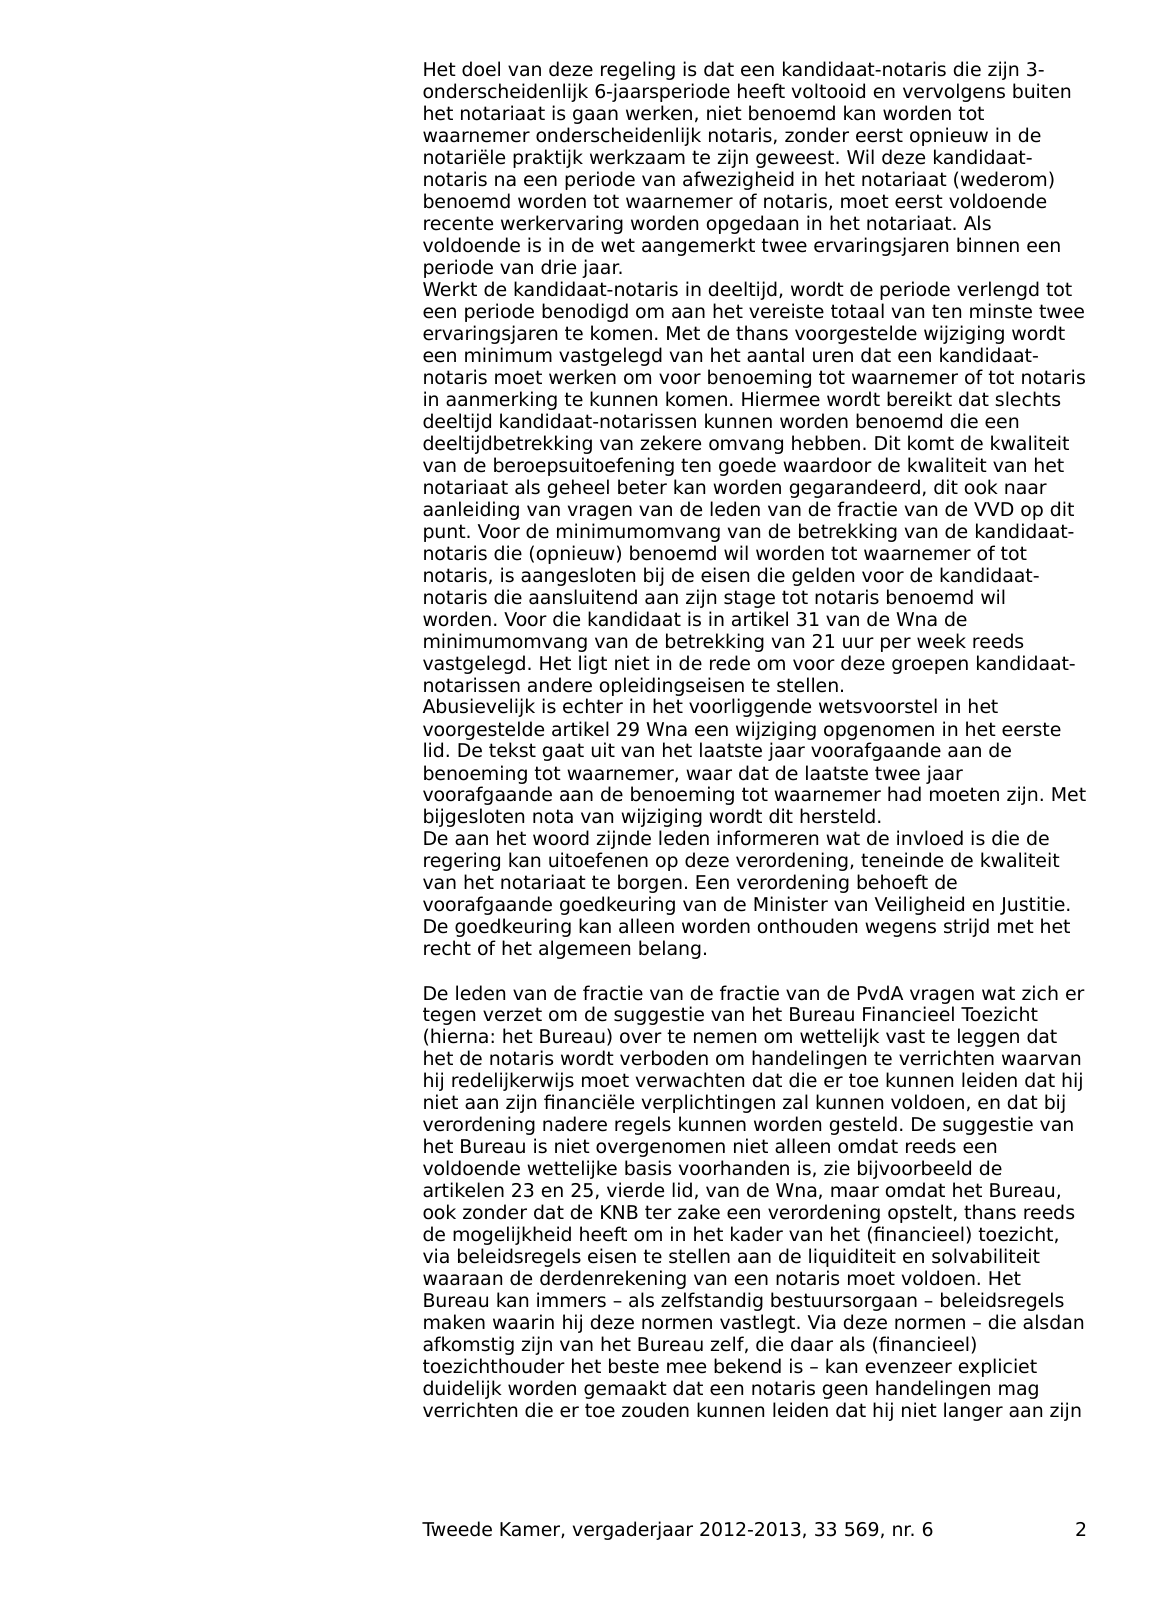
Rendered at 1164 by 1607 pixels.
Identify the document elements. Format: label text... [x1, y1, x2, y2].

text De leden van de fractie van de fractie van de PvdA vragen wat zich er tegen verzet om de suggestie van het Bureau Financieel Toezicht (hierna: het Bureau) over te nemen om wettelijk vast te leggen dat het de notaris wordt verboden om handelingen te verrichten waarvan hij redelijkerwijs moet verwachten dat die er toe kunnen leiden dat hij niet aan zijn financiële verplichtingen zal kunnen voldoen, en dat bij verordening nadere regels kunnen worden gesteld. De suggestie van het Bureau is niet overgenomen niet alleen omdat reeds een voldoende wettelijke basis voorhanden is, zie bijvoorbeeld de artikelen 23 en 25, vierde lid, van de Wna, maar omdat het Bureau, ook zonder dat de KNB ter zake een verordening opstelt, thans reeds de mogelijkheid heeft om in het kader van het (financieel) toezicht, via beleidsregels eisen te stellen aan de liquiditeit en solvabiliteit waaraan de derdenrekening van een notaris moet voldoen. Het Bureau kan immers – als zelfstandig bestuursorgaan – beleidsregels maken waarin hij deze normen vastlegt. Via deze normen – die alsdan afkomstig zijn van het Bureau zelf, die daar als (financieel) toezichthouder het beste mee bekend is – kan evenzeer expliciet duidelijk worden gemaakt dat een notaris geen handelingen mag verrichten die er toe zouden kunnen leiden dat hij niet langer aan zijn [422, 982, 1087, 1422]
text Werkt de kandidaat-notaris in deeltijd, wordt de periode verlengd tot een periode benodigd om aan het vereiste totaal van ten minste twee ervaringsjaren te komen. Met de thans voorgestelde wijziging wordt een minimum vastgelegd van het aantal uren dat een kandidaat-notaris moet werken om voor benoeming tot waarnemer of tot notaris in aanmerking te kunnen komen. Hiermee wordt bereikt dat slechts deeltijd kandidaat-notarissen kunnen worden benoemd die een deeltijdbetrekking van zekere omvang hebben. Dit komt de kwaliteit van de beroepsuitoefening ten goede waardoor de kwaliteit van het notariaat als geheel beter kan worden gegarandeerd, dit ook naar aanleiding van vragen van de leden van de fractie van de VVD op dit punt. Voor de minimumomvang van de betrekking van de kandidaat-notaris die (opnieuw) benoemd wil worden tot waarnemer of tot notaris, is aangesloten bij de eisen die gelden voor de kandidaat-notaris die aansluitend aan zijn stage tot notaris benoemd wil worden. Voor die kandidaat is in artikel 31 van de Wna de minimumomvang van de betrekking van 21 uur per week reeds vastgelegd. Het ligt niet in de rede om voor deze groepen kandidaat-notarissen andere opleidingseisen te stellen. [422, 279, 1087, 696]
text Het doel van deze regeling is dat een kandidaat-notaris die zijn 3- onderscheidenlijk 6-jaarsperiode heeft voltooid en vervolgens buiten het notariaat is gaan werken, niet benoemd kan worden tot waarnemer onderscheidenlijk notaris, zonder eerst opnieuw in de notariële praktijk werkzaam te zijn geweest. Wil deze kandidaat-notaris na een periode van afwezigheid in het notariaat (wederom) benoemd worden tot waarnemer of notaris, moet eerst voldoende recente werkervaring worden opgedaan in het notariaat. Als voldoende is in de wet aangemerkt twee ervaringsjaren binnen een periode van drie jaar. [422, 59, 1087, 279]
text De aan het woord zijnde leden informeren wat de invloed is die de regering kan uitoefenen op deze verordening, teneinde de kwaliteit van het notariaat te borgen. Een verordening behoeft de voorafgaande goedkeuring van de Minister van Veiligheid en Justitie. De goedkeuring kan alleen worden onthouden wegens strijd met het recht of het algemeen belang. [422, 828, 1087, 960]
text Abusievelijk is echter in het voorliggende wetsvoorstel in het voorgestelde artikel 29 Wna een wijziging opgenomen in het eerste lid. De tekst gaat uit van het laatste jaar voorafgaande aan de benoeming tot waarnemer, waar dat de laatste twee jaar voorafgaande aan de benoeming tot waarnemer had moeten zijn. Met bijgesloten nota van wijziging wordt dit hersteld. [422, 696, 1087, 828]
